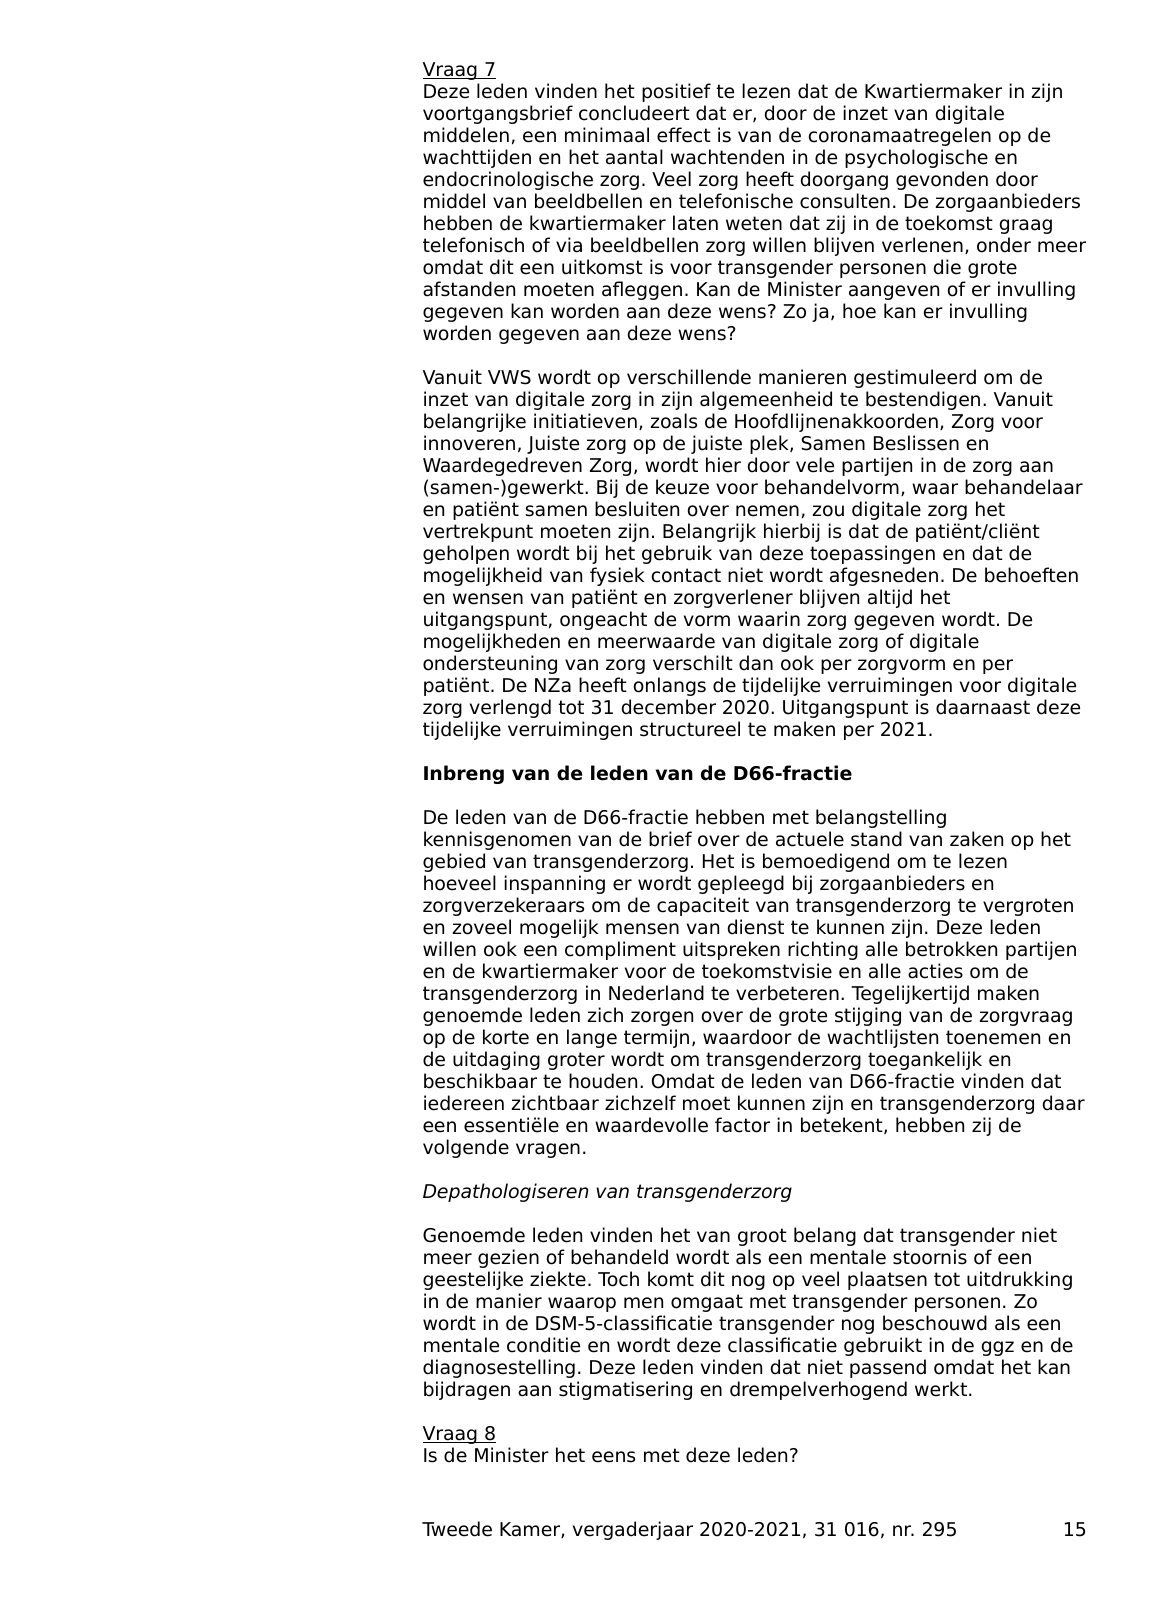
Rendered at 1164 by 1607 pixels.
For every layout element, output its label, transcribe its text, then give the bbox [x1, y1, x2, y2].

text Is de Minister het eens met deze leden? [422, 1445, 1087, 1467]
text Genoemde leden vinden het van groot belang dat transgender niet meer gezien of behandeld wordt als een mentale stoornis of een geestelijke ziekte. Toch komt dit nog op veel plaatsen tot uitdrukking in de manier waarop men omgaat met transgender personen. Zo wordt in de DSM-5-classificatie transgender nog beschouwd als een mentale conditie en wordt deze classificatie gebruikt in de ggz en de diagnosestelling. Deze leden vinden dat niet passend omdat het kan bijdragen aan stigmatisering en drempelverhogend werkt. [422, 1225, 1087, 1401]
text Vanuit VWS wordt op verschillende manieren gestimuleerd om de inzet van digitale zorg in zijn algemeenheid te bestendigen. Vanuit belangrijke initiatieven, zoals de Hoofdlijnenakkoorden, Zorg voor innoveren, Juiste zorg op de juiste plek, Samen Beslissen en Waardegedreven Zorg, wordt hier door vele partijen in de zorg aan (samen-)gewerkt. Bij de keuze voor behandelvorm, waar behandelaar en patiënt samen besluiten over nemen, zou digitale zorg het vertrekpunt moeten zijn. Belangrijk hierbij is dat de patiënt/cliënt geholpen wordt bij het gebruik van deze toepassingen en dat de mogelijkheid van fysiek contact niet wordt afgesneden. De behoeften en wensen van patiënt en zorgverlener blijven altijd het uitgangspunt, ongeacht de vorm waarin zorg gegeven wordt. De mogelijkheden en meerwaarde van digitale zorg of digitale ondersteuning van zorg verschilt dan ook per zorgvorm en per patiënt. De NZa heeft onlangs de tijdelijke verruimingen voor digitale zorg verlengd tot 31 december 2020. Uitgangspunt is daarnaast deze tijdelijke verruimingen structureel te maken per 2021. [422, 367, 1087, 741]
text De leden van de D66-fractie hebben met belangstelling kennisgenomen van de brief over de actuele stand van zaken op het gebied van transgenderzorg. Het is bemoedigend om te lezen hoeveel inspanning er wordt gepleegd bij zorgaanbieders en zorgverzekeraars om de capaciteit van transgenderzorg te vergroten en zoveel mogelijk mensen van dienst te kunnen zijn. Deze leden willen ook een compliment uitspreken richting alle betrokken partijen en de kwartiermaker voor de toekomstvisie en alle acties om de transgenderzorg in Nederland te verbeteren. Tegelijkertijd maken genoemde leden zich zorgen over de grote stijging van de zorgvraag op de korte en lange termijn, waardoor de wachtlijsten toenemen en de uitdaging groter wordt om transgenderzorg toegankelijk en beschikbaar te houden. Omdat de leden van D66-fractie vinden dat iedereen zichtbaar zichzelf moet kunnen zijn en transgenderzorg daar een essentiële en waardevolle factor in betekent, hebben zij de volgende vragen. [422, 807, 1087, 1159]
text Vraag 7 [422, 59, 1087, 81]
text Vraag 8 [422, 1423, 1087, 1445]
text Deze leden vinden het positief te lezen dat de Kwartiermaker in zijn voortgangsbrief concludeert dat er, door de inzet van digitale middelen, een minimaal effect is van de coronamaatregelen op de wachttijden en het aantal wachtenden in de psychologische en endocrinologische zorg. Veel zorg heeft doorgang gevonden door middel van beeldbellen en telefonische consulten. De zorgaanbieders hebben de kwartiermaker laten weten dat zij in de toekomst graag telefonisch of via beeldbellen zorg willen blijven verlenen, onder meer omdat dit een uitkomst is voor transgender personen die grote afstanden moeten afleggen. Kan de Minister aangeven of er invulling gegeven kan worden aan deze wens? Zo ja, hoe kan er invulling worden gegeven aan deze wens? [422, 81, 1087, 345]
subtitle Depathologiseren van transgenderzorg [422, 1181, 1087, 1203]
subtitle Inbreng van de leden van de D66-fractie [422, 763, 1087, 785]
